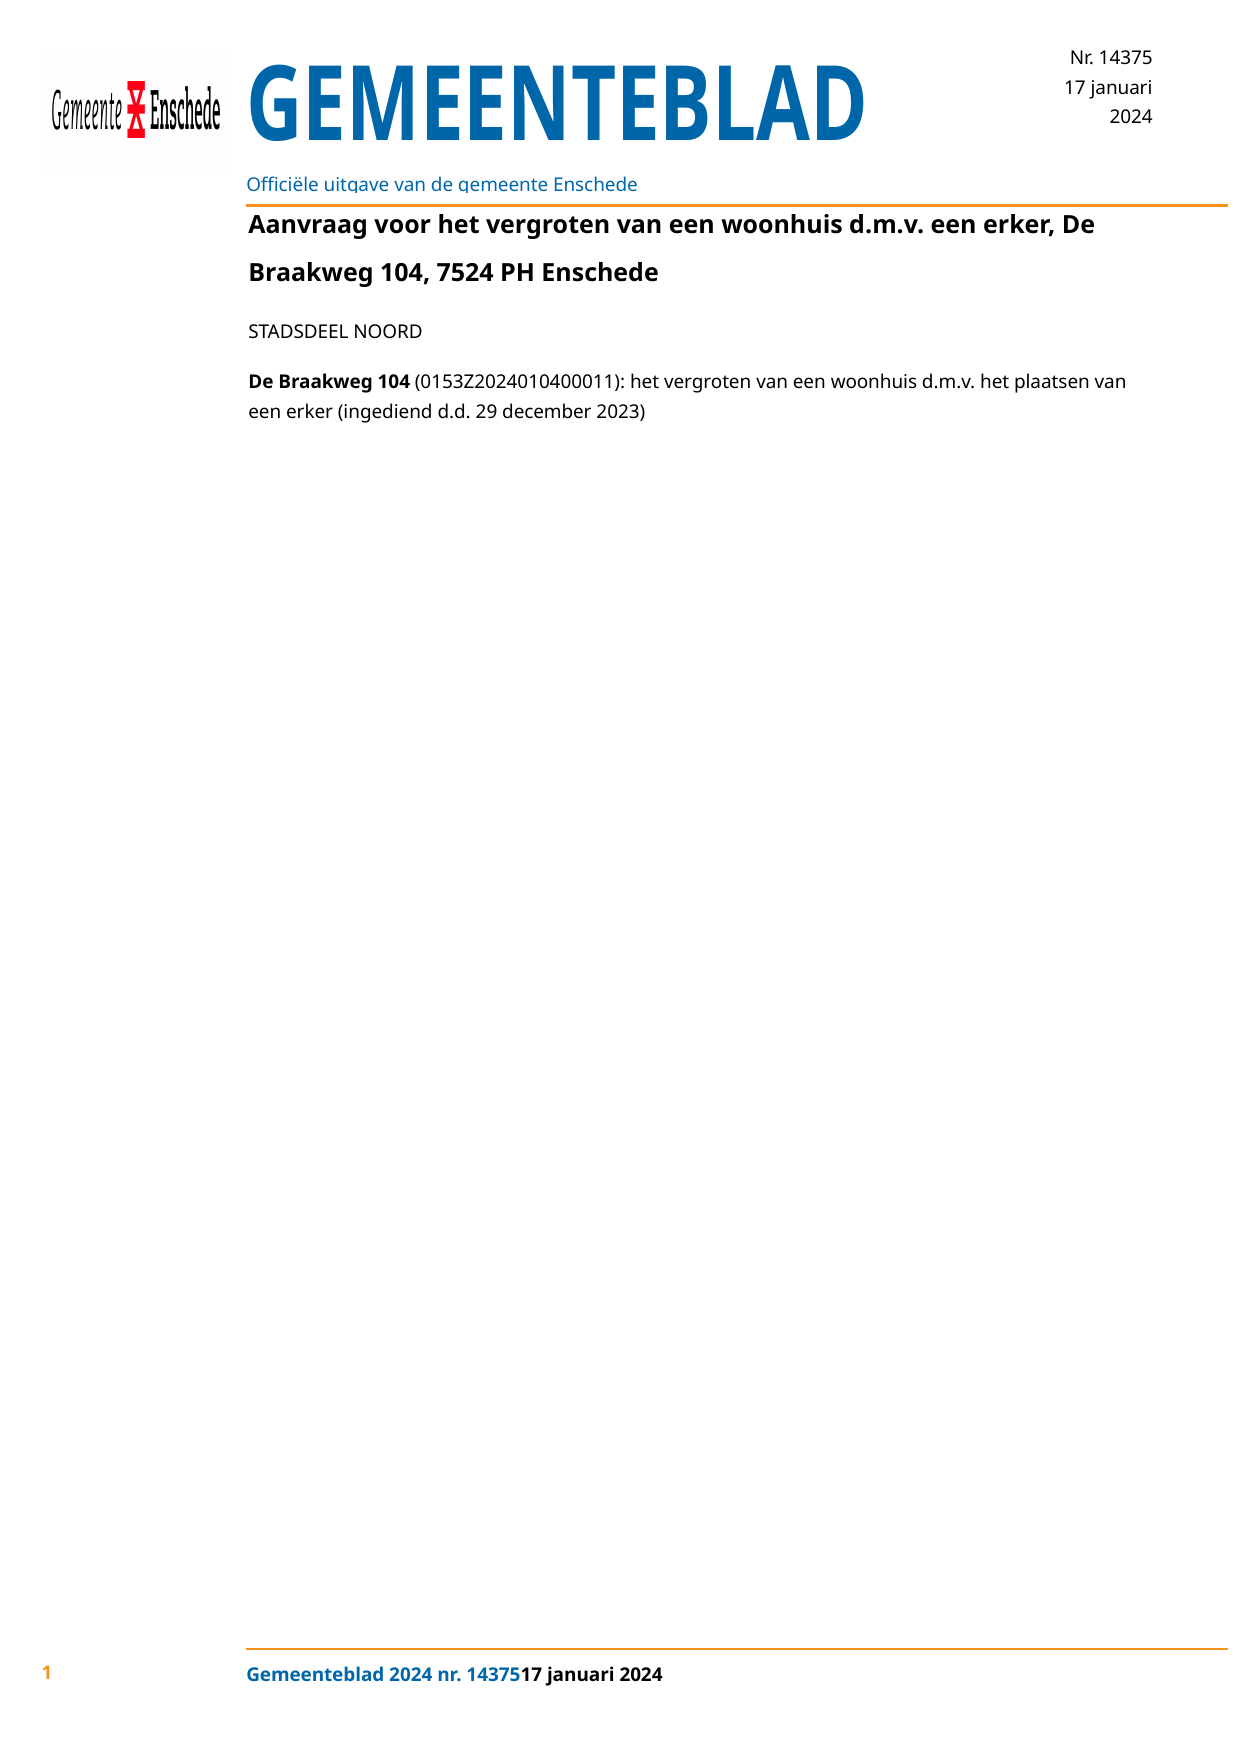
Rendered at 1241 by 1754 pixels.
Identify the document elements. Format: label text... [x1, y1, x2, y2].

text STADSDEEL NOORD [248, 318, 1152, 344]
picture [41, 47, 231, 172]
text De Braakweg 104 (0153Z2024010400011): het vergroten van een woonhuis d.m.v. het plaatsen van een erker (ingediend d.d. 29 december 2023) [248, 368, 1152, 424]
text Aanvraag voor het vergroten van een woonhuis d.m.v. een erker, De Braakweg 104, 7524 PH Enschede [248, 207, 1152, 288]
